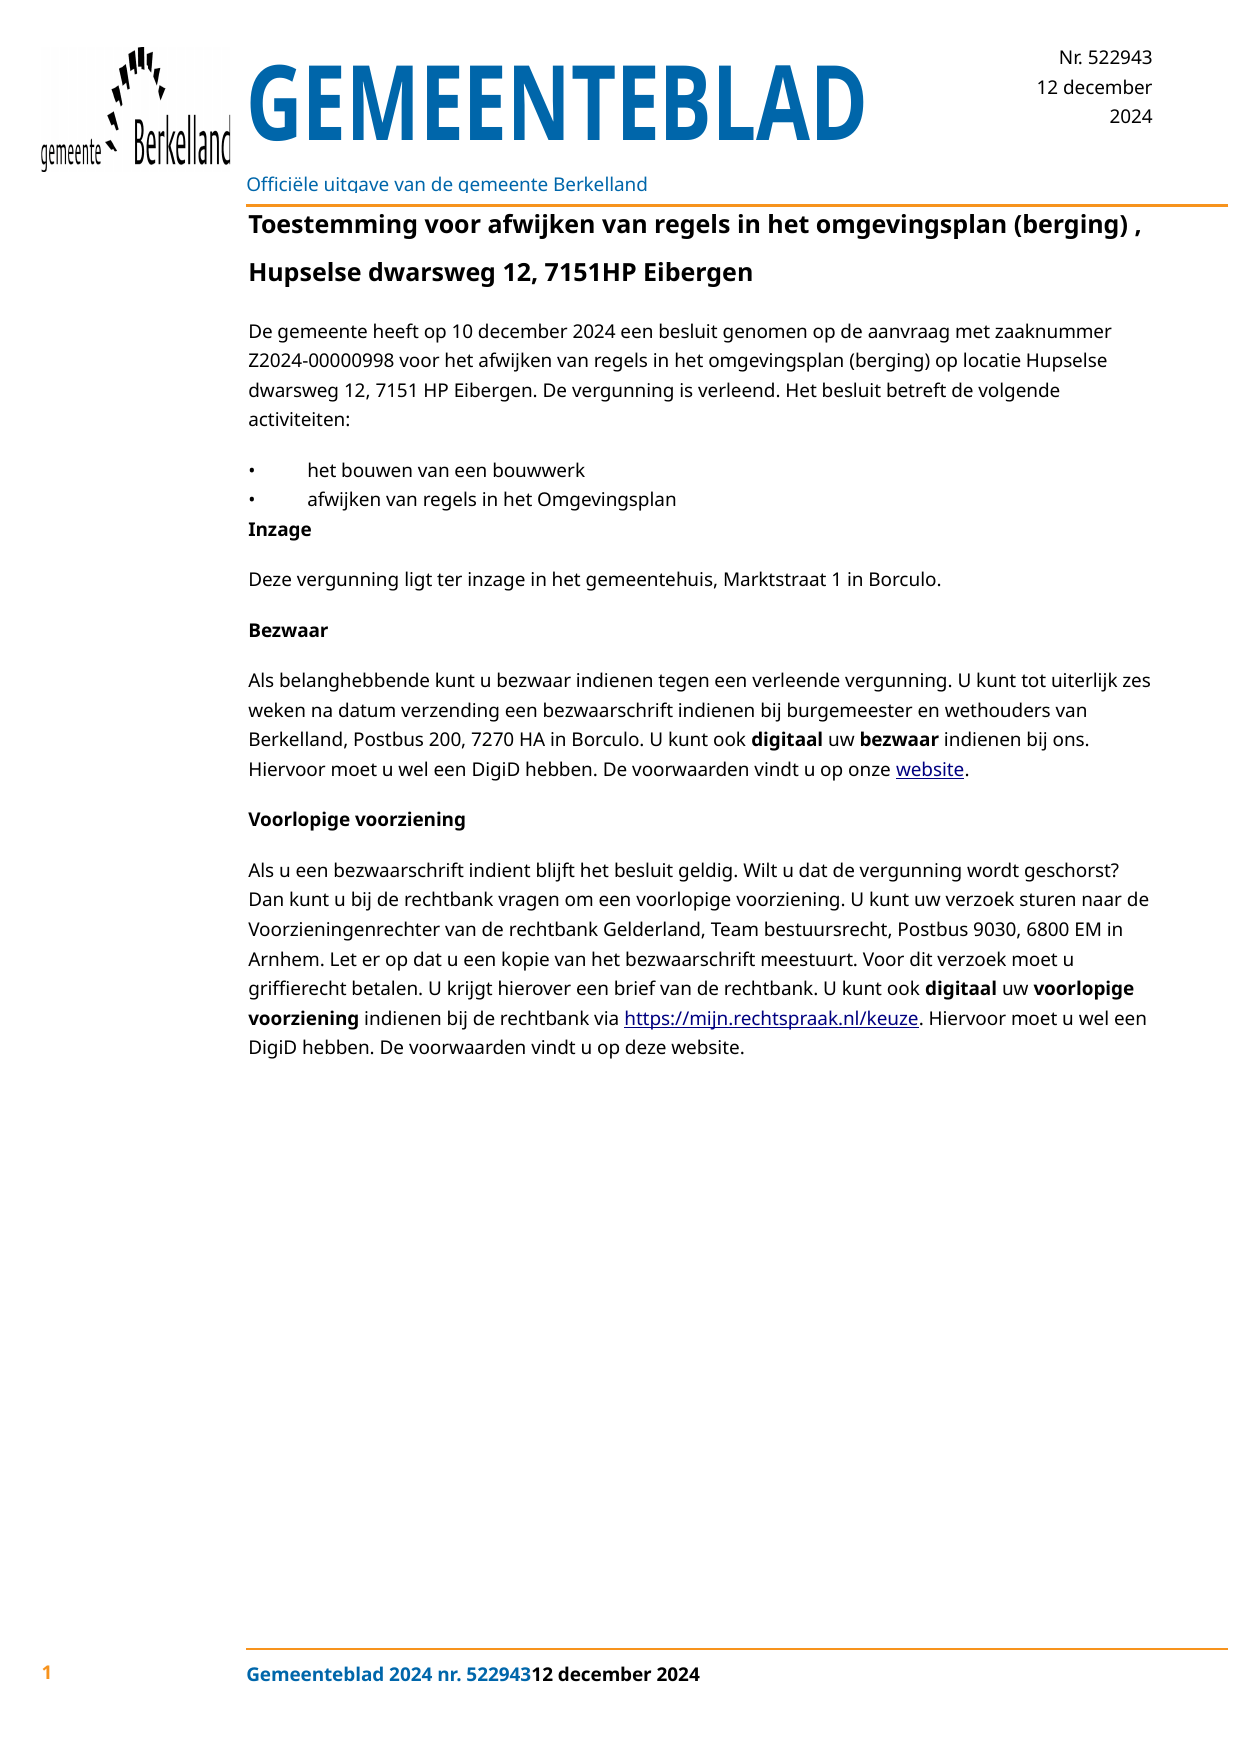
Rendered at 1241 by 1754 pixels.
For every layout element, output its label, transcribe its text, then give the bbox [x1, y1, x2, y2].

list afwijken van regels in het Omgevingsplan [248, 487, 1152, 512]
text Als belanghebbende kunt u bezwaar indienen tegen een verleende vergunning. U kunt tot uiterlijk zes weken na datum verzending een bezwaarschrift indienen bij burgemeester en wethouders van Berkelland, Postbus 200, 7270 HA in Borculo. U kunt ook digitaal uw bezwaar indienen bij ons. Hiervoor moet u wel een DigiD hebben. De voorwaarden vindt u op onze website. [248, 667, 1152, 782]
text Voorlopige voorziening [248, 807, 1152, 832]
list het bouwen van een bouwwerk [248, 457, 1152, 483]
text Toestemming voor afwijken van regels in het omgevingsplan (berging) , Hupselse dwarsweg 12, 7151HP Eibergen [248, 207, 1152, 288]
text Bezwaar [248, 617, 1152, 643]
text De gemeente heeft op 10 december 2024 een besluit genomen op de aanvraag met zaaknummer Z2024-00000998 voor het afwijken van regels in het omgevingsplan (berging) op locatie Hupselse dwarsweg 12, 7151 HP Eibergen. De vergunning is verleend. Het besluit betreft de volgende activiteiten: [248, 318, 1152, 432]
picture [41, 47, 231, 172]
text Inzage [248, 516, 1152, 542]
text Als u een bezwaarschrift indient blijft het besluit geldig. Wilt u dat de vergunning wordt geschorst? Dan kunt u bij de rechtbank vragen om een voorlopige voorziening. U kunt uw verzoek sturen naar de Voorzieningenrechter van de rechtbank Gelderland, Team bestuursrecht, Postbus 9030, 6800 EM in Arnhem. Let er op dat u een kopie van het bezwaarschrift meestuurt. Voor dit verzoek moet u griffierecht betalen. U krijgt hierover een brief van de rechtbank. U kunt ook digitaal uw voorlopige voorziening indienen bij de rechtbank via https://mijn.rechtspraak.nl/keuze. Hiervoor moet u wel een DigiD hebben. De voorwaarden vindt u op deze website. [248, 857, 1152, 1060]
text Deze vergunning ligt ter inzage in het gemeentehuis, Marktstraat 1 in Borculo. [248, 567, 1152, 592]
